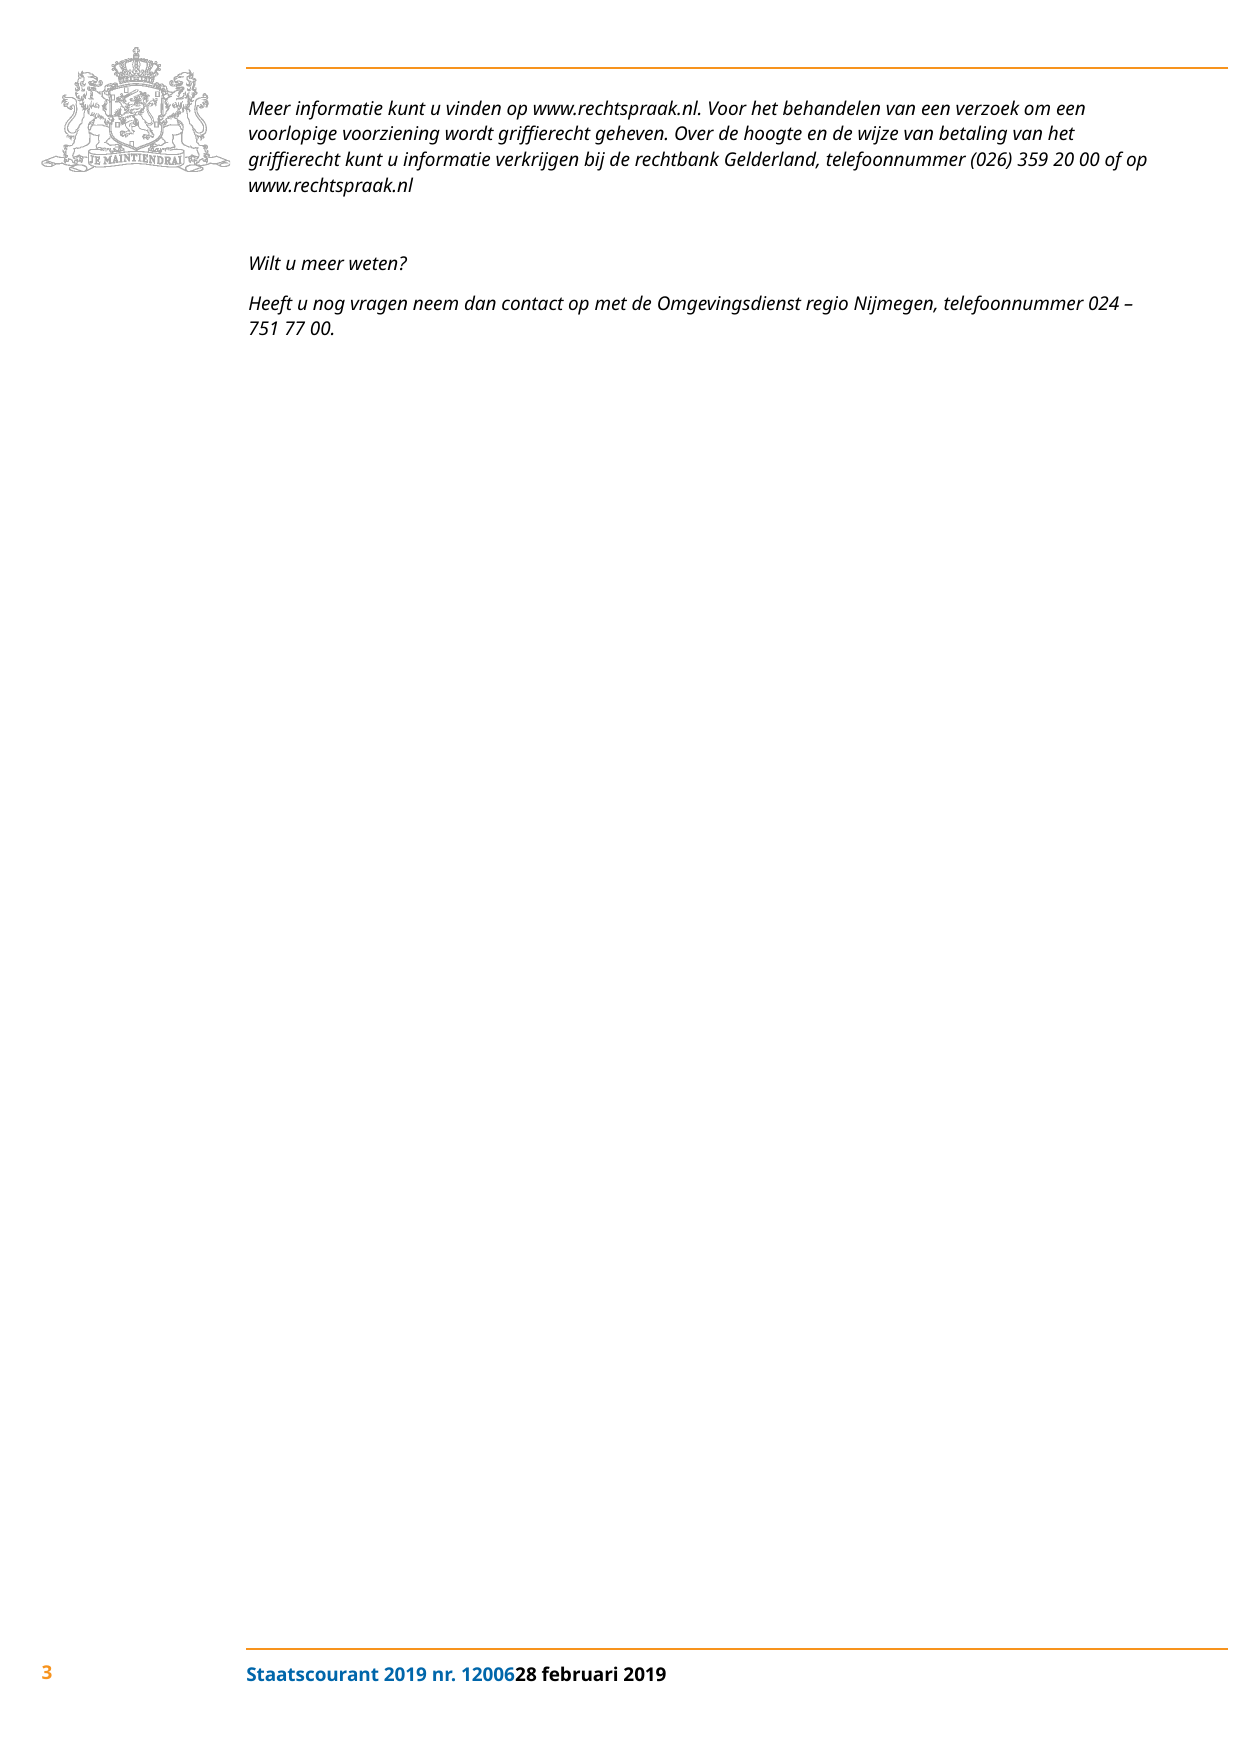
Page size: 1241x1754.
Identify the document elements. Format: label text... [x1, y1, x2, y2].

text Wilt u meer weten? [248, 251, 1152, 276]
picture [41, 47, 231, 172]
text Meer informatie kunt u vinden op www.rechtspraak.nl. Voor het behandelen van een verzoek om een voorlopige voorziening wordt griffierecht geheven. Over de hoogte en de wijze van betaling van het griffierecht kunt u informatie verkrijgen bij de rechtbank Gelderland, telefoonnummer (026) 359 20 00 of op www.rechtspraak.nl [248, 95, 1152, 198]
text Heeft u nog vragen neem dan contact op met de Omgevingsdienst regio Nijmegen, telefoonnummer 024 – 751 77 00. [248, 290, 1152, 341]
